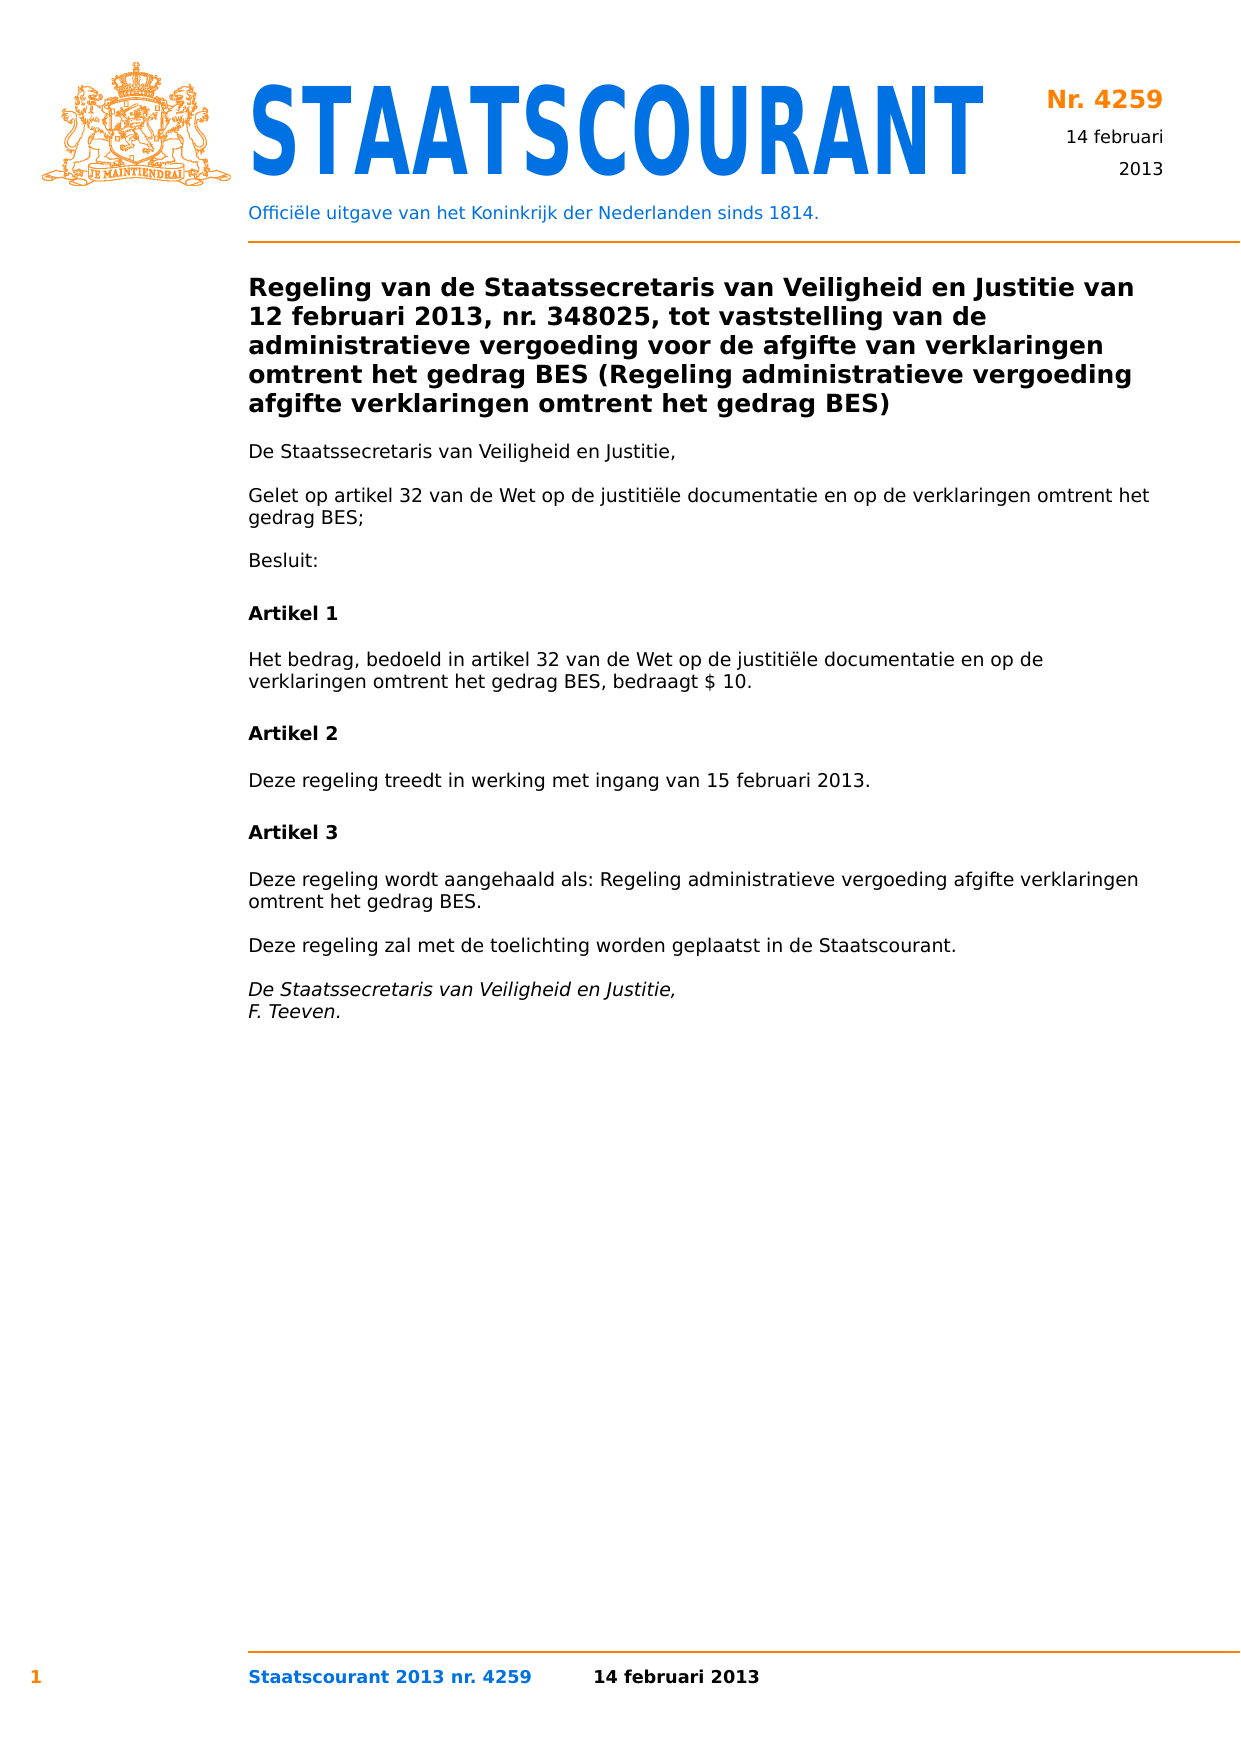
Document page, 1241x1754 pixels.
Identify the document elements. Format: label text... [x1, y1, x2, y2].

picture [41, 62, 231, 186]
table_header STAATSCOURANT [248, 62, 998, 203]
table_cell 2013 [998, 153, 1240, 203]
subtitle Artikel 1 [248, 602, 1163, 624]
table_header Nr. 4259 [998, 62, 1240, 121]
text Het bedrag, bedoeld in artikel 32 van de Wet op de justitiële documentatie en op de verklaringen omtrent het gedrag BES, bedraagt $ 10. [248, 649, 1163, 693]
table_header [25, 62, 248, 241]
text Gelet op artikel 32 van de Wet op de justitiële documentatie en op de verklaringen omtrent het gedrag BES; [248, 484, 1163, 528]
text De Staatssecretaris van Veiligheid en Justitie, F. Teeven. [248, 979, 1163, 1023]
table_cell Officiële uitgave van het Koninkrijk der Nederlanden sinds 1814. [248, 203, 1240, 241]
text Deze regeling zal met de toelichting worden geplaatst in de Staatscourant. [248, 935, 1163, 957]
table_cell 14 februari [998, 121, 1240, 153]
text Besluit: [248, 550, 1163, 572]
text Deze regeling wordt aangehaald als: Regeling administratieve vergoeding afgifte verklaringen omtrent het gedrag BES. [248, 869, 1163, 913]
subtitle Regeling van de Staatssecretaris van Veiligheid en Justitie van 12 februari 2013, nr. 348025, tot vaststelling van de administratieve vergoeding voor de afgifte van verklaringen omtrent het gedrag BES (Regeling administratieve vergoeding afgifte verklaringen omtrent het gedrag BES) [248, 273, 1163, 419]
text De Staatssecretaris van Veiligheid en Justitie, [248, 441, 1163, 463]
subtitle Artikel 2 [248, 723, 1163, 745]
text Deze regeling treedt in werking met ingang van 15 februari 2013. [248, 770, 1163, 792]
subtitle Artikel 3 [248, 822, 1163, 844]
